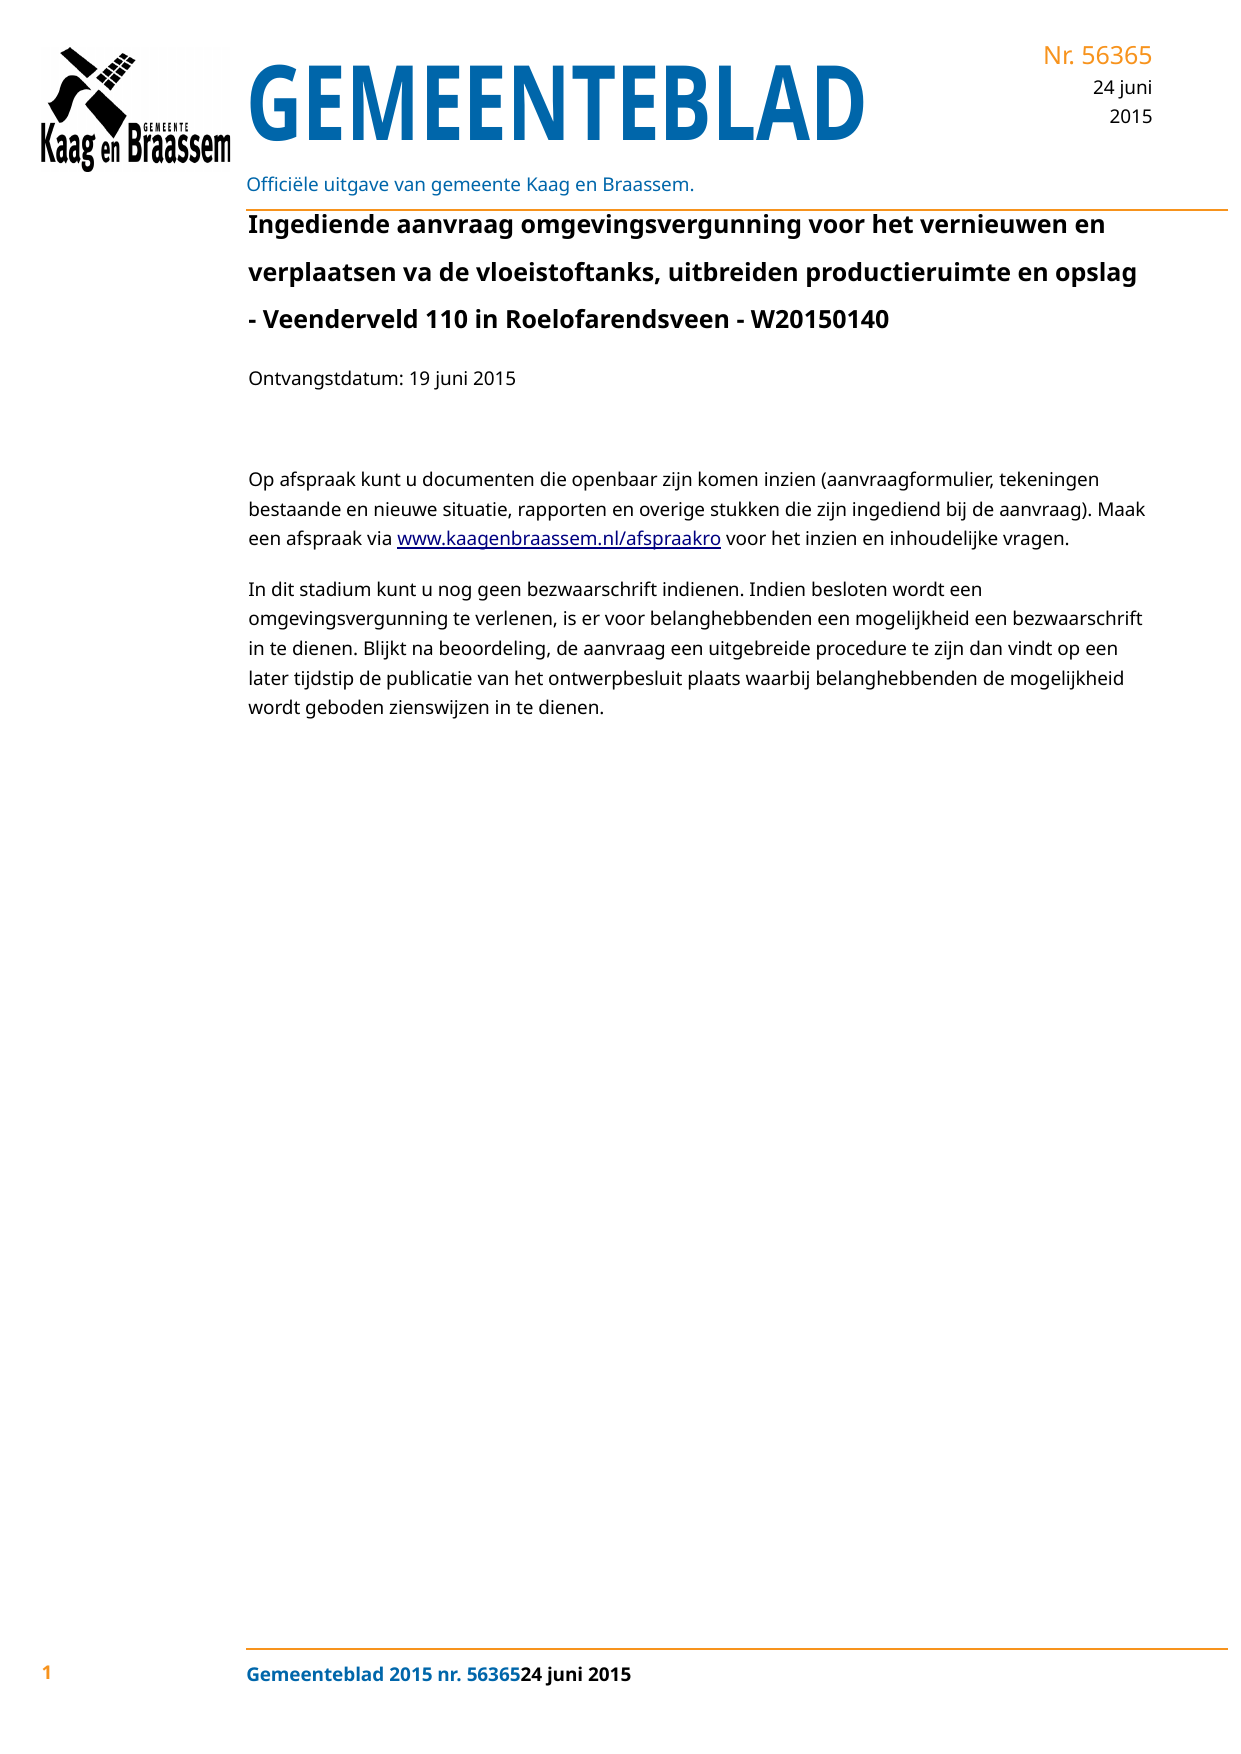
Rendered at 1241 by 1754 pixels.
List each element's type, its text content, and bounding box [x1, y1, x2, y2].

text Op afspraak kunt u documenten die openbaar zijn komen inzien (aanvraagformulier, tekeningen bestaande en nieuwe situatie, rapporten en overige stukken die zijn ingediend bij de aanvraag). Maak een afspraak via www.kaagenbraassem.nl/afspraakro voor het inzien en inhoudelijke vragen. [248, 466, 1152, 551]
text Ingediende aanvraag omgevingsvergunning voor het vernieuwen en verplaatsen va de vloeistoftanks, uitbreiden productieruimte en opslag - Veenderveld 110 in Roelofarendsveen - W20150140 [248, 211, 1152, 336]
text In dit stadium kunt u nog geen bezwaarschrift indienen. Indien besloten wordt een omgevingsvergunning te verlenen, is er voor belanghebbenden een mogelijkheid een bezwaarschrift in te dienen. Blijkt na beoordeling, de aanvraag een uitgebreide procedure te zijn dan vindt op een later tijdstip de publicatie van het ontwerpbesluit plaats waarbij belanghebbenden de mogelijkheid wordt geboden zienswijzen in te dienen. [248, 576, 1152, 720]
picture [41, 47, 231, 172]
text Ontvangstdatum: 19 juni 2015 [248, 366, 1152, 391]
